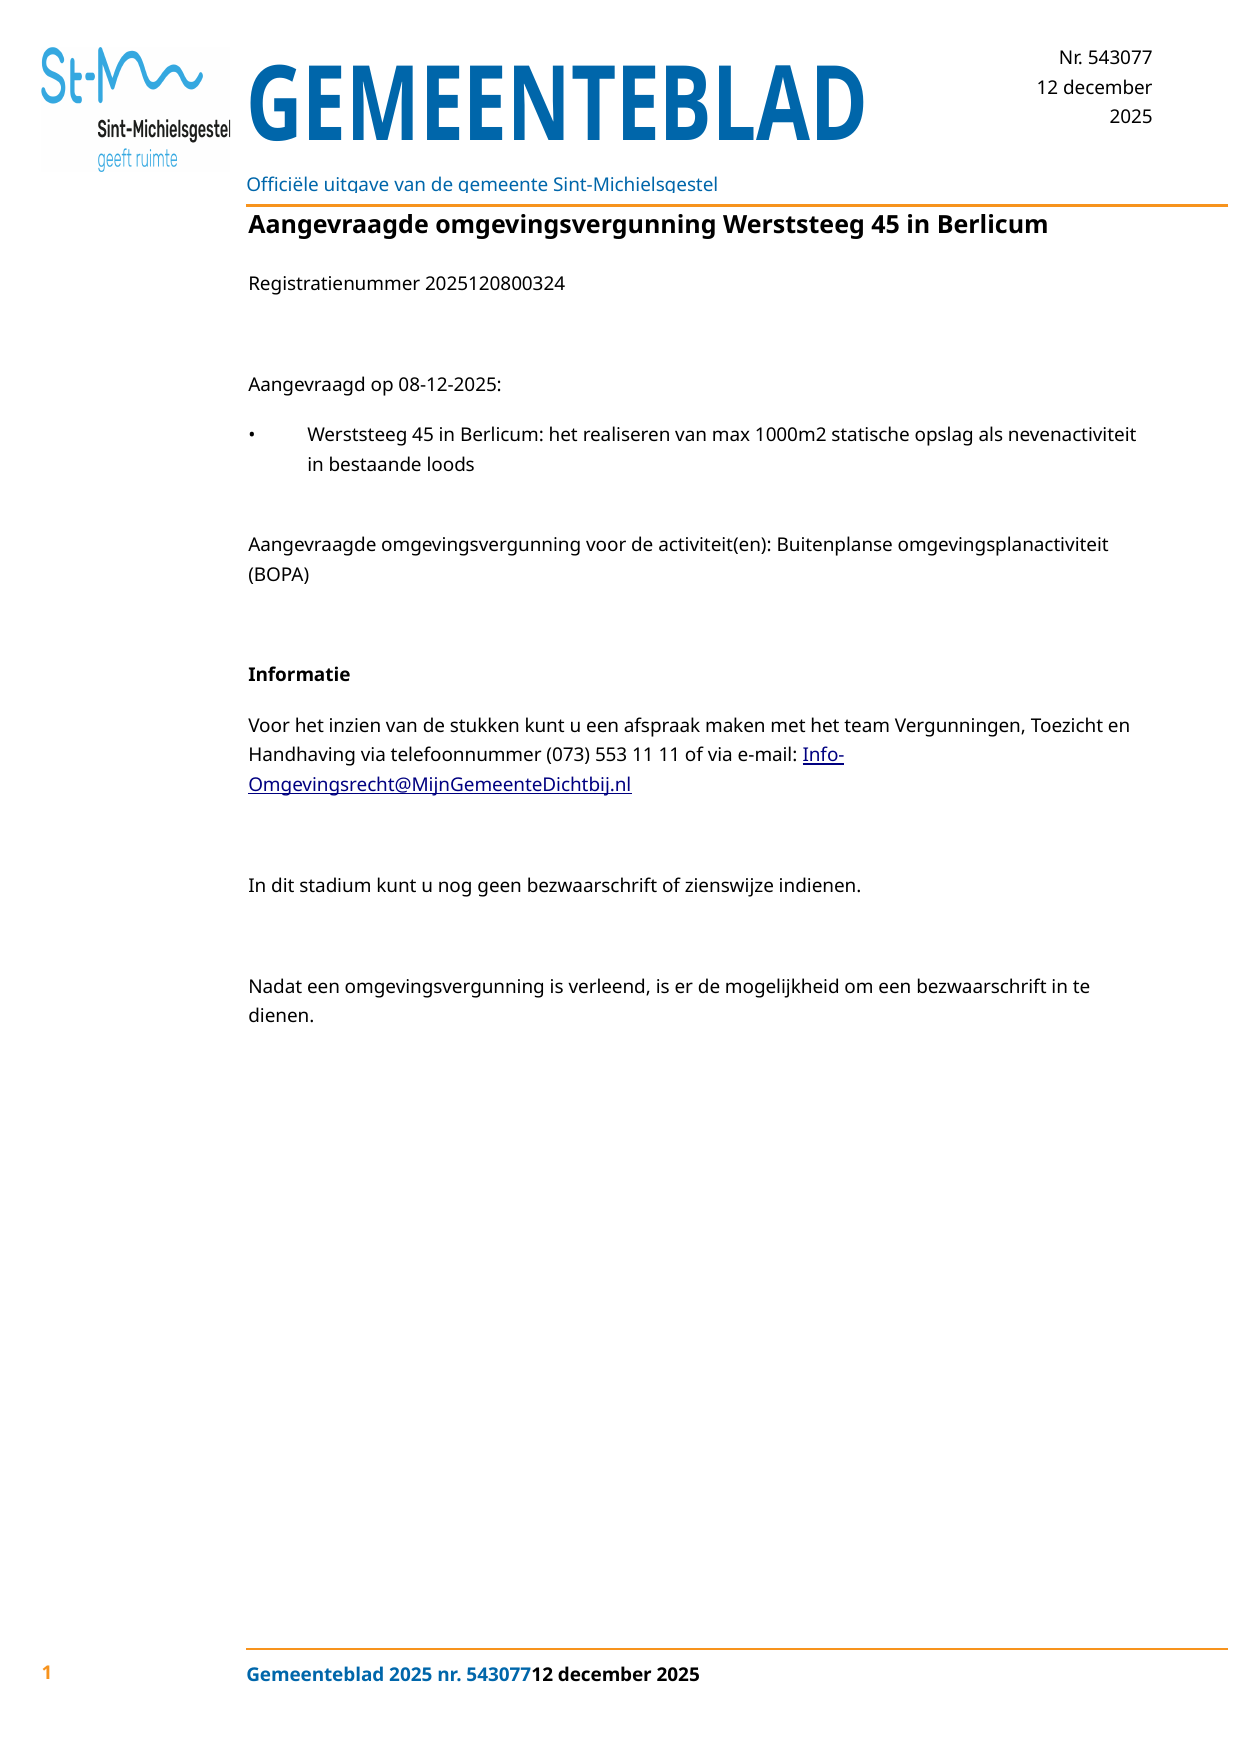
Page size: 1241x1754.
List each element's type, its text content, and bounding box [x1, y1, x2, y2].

picture [41, 47, 231, 172]
text Aangevraagde omgevingsvergunning Werststeeg 45 in Berlicum [248, 207, 1152, 241]
text Aangevraagde omgevingsvergunning voor de activiteit(en): Buitenplanse omgevingsplanactiviteit (BOPA) [248, 531, 1152, 586]
text Voor het inzien van de stukken kunt u een afspraak maken met het team Vergunningen, Toezicht en Handhaving via telefoonnummer (073) 553 11 11 of via e-mail: Info-Omgevingsrecht@MijnGemeenteDichtbij.nl [248, 712, 1152, 797]
text Registratienummer 2025120800324 [248, 270, 1152, 296]
list Werststeeg 45 in Berlicum: het realiseren van max 1000m2 statische opslag als nevenactiviteit in bestaande loods [248, 422, 1152, 477]
text Aangevraagd op 08-12-2025: [248, 371, 1152, 397]
text Informatie [248, 662, 1152, 687]
text In dit stadium kunt u nog geen bezwaarschrift of zienswijze indienen. [248, 872, 1152, 898]
text Nadat een omgevingsvergunning is verleend, is er de mogelijkheid om een bezwaarschrift in te dienen. [248, 973, 1152, 1028]
